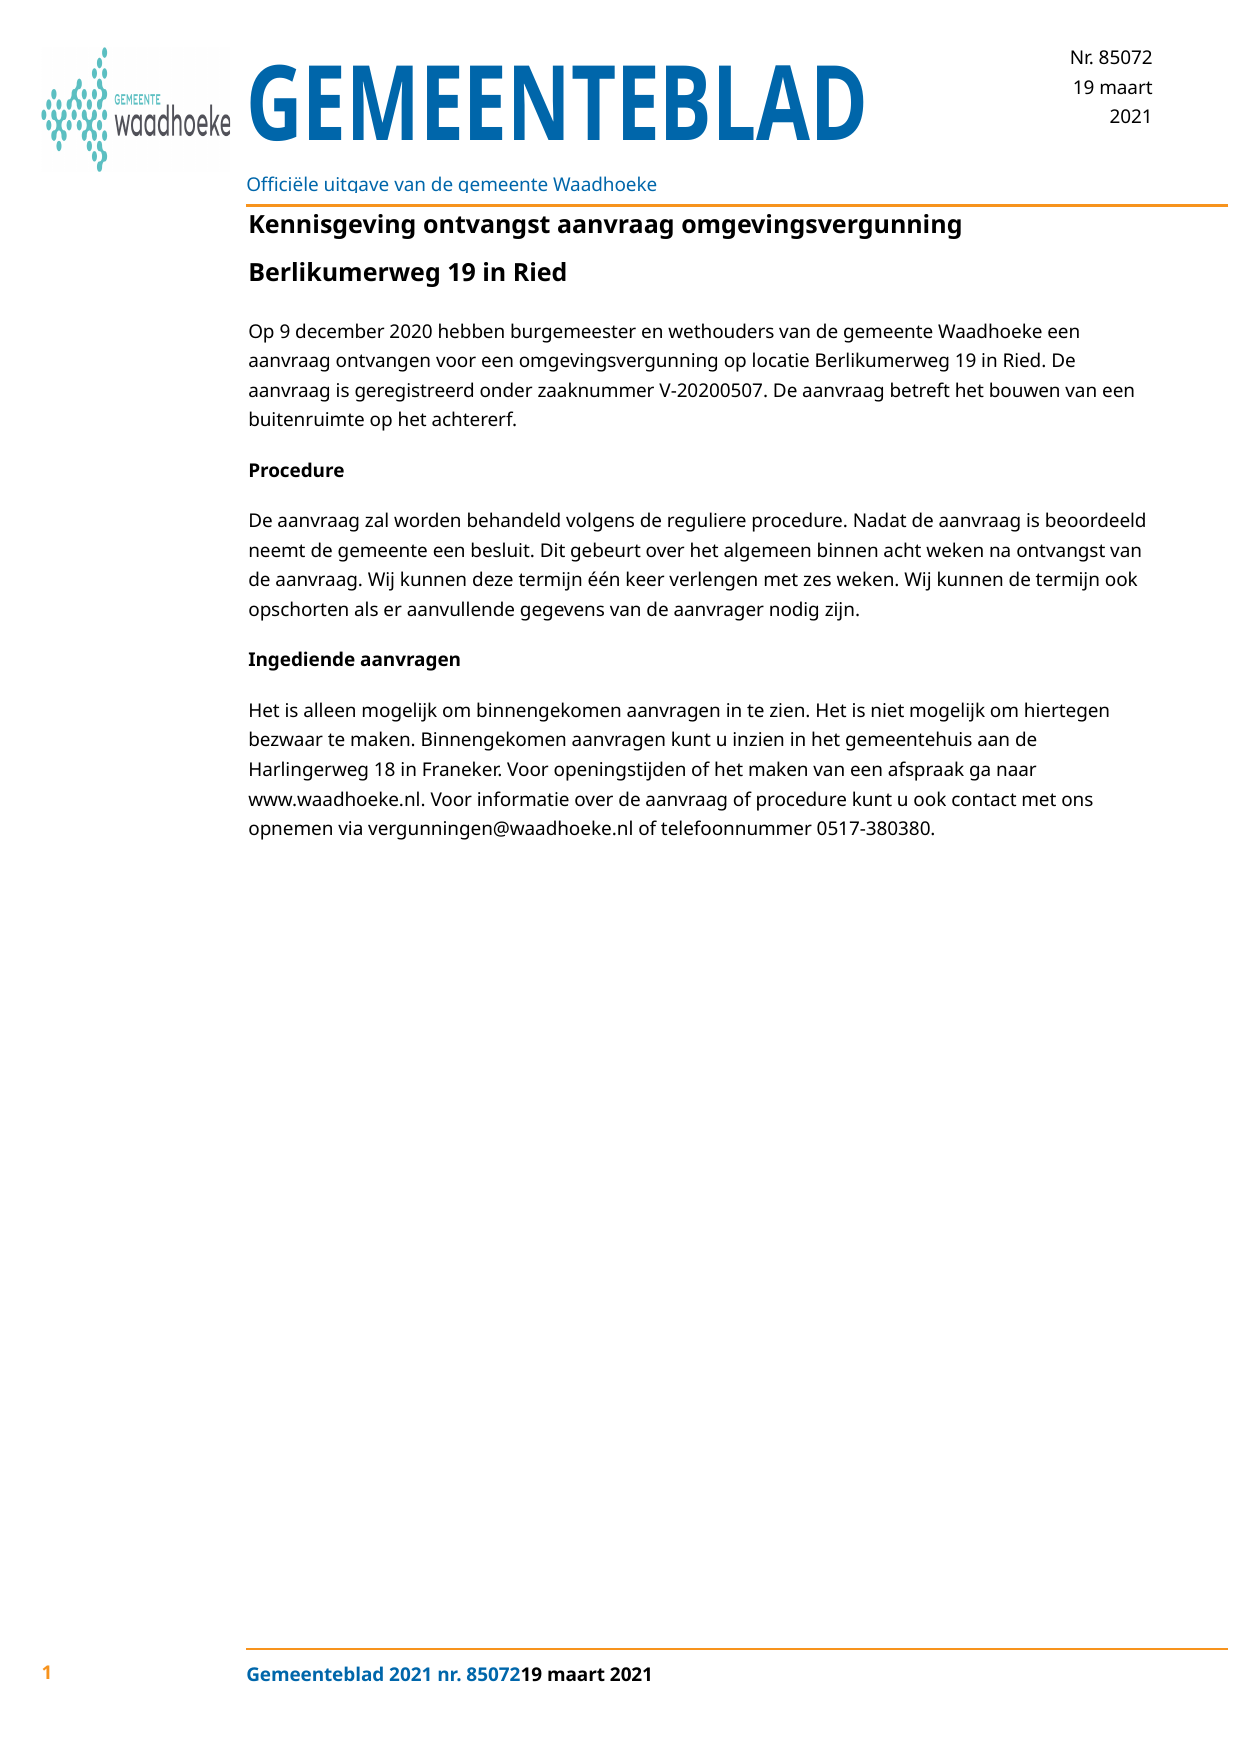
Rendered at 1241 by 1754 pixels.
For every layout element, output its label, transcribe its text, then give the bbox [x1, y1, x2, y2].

text Ingediende aanvragen [248, 647, 1152, 672]
text Procedure [248, 457, 1152, 483]
text Op 9 december 2020 hebben burgemeester en wethouders van de gemeente Waadhoeke een aanvraag ontvangen voor een omgevingsvergunning op locatie Berlikumerweg 19 in Ried. De aanvraag is geregistreerd onder zaaknummer V-20200507. De aanvraag betreft het bouwen van een buitenruimte op het achtererf. [248, 318, 1152, 432]
text Het is alleen mogelijk om binnengekomen aanvragen in te zien. Het is niet mogelijk om hiertegen bezwaar te maken. Binnengekomen aanvragen kunt u inzien in het gemeentehuis aan de Harlingerweg 18 in Franeker. Voor openingstijden of het maken van een afspraak ga naar www.waadhoeke.nl. Voor informatie over de aanvraag of procedure kunt u ook contact met ons opnemen via vergunningen@waadhoeke.nl of telefoonnummer 0517-380380. [248, 697, 1152, 841]
text De aanvraag zal worden behandeld volgens de reguliere procedure. Nadat de aanvraag is beoordeeld neemt de gemeente een besluit. Dit gebeurt over het algemeen binnen acht weken na ontvangst van de aanvraag. Wij kunnen deze termijn één keer verlengen met zes weken. Wij kunnen de termijn ook opschorten als er aanvullende gegevens van de aanvrager nodig zijn. [248, 507, 1152, 622]
picture [41, 47, 231, 172]
text Kennisgeving ontvangst aanvraag omgevingsvergunning Berlikumerweg 19 in Ried [248, 207, 1152, 288]
